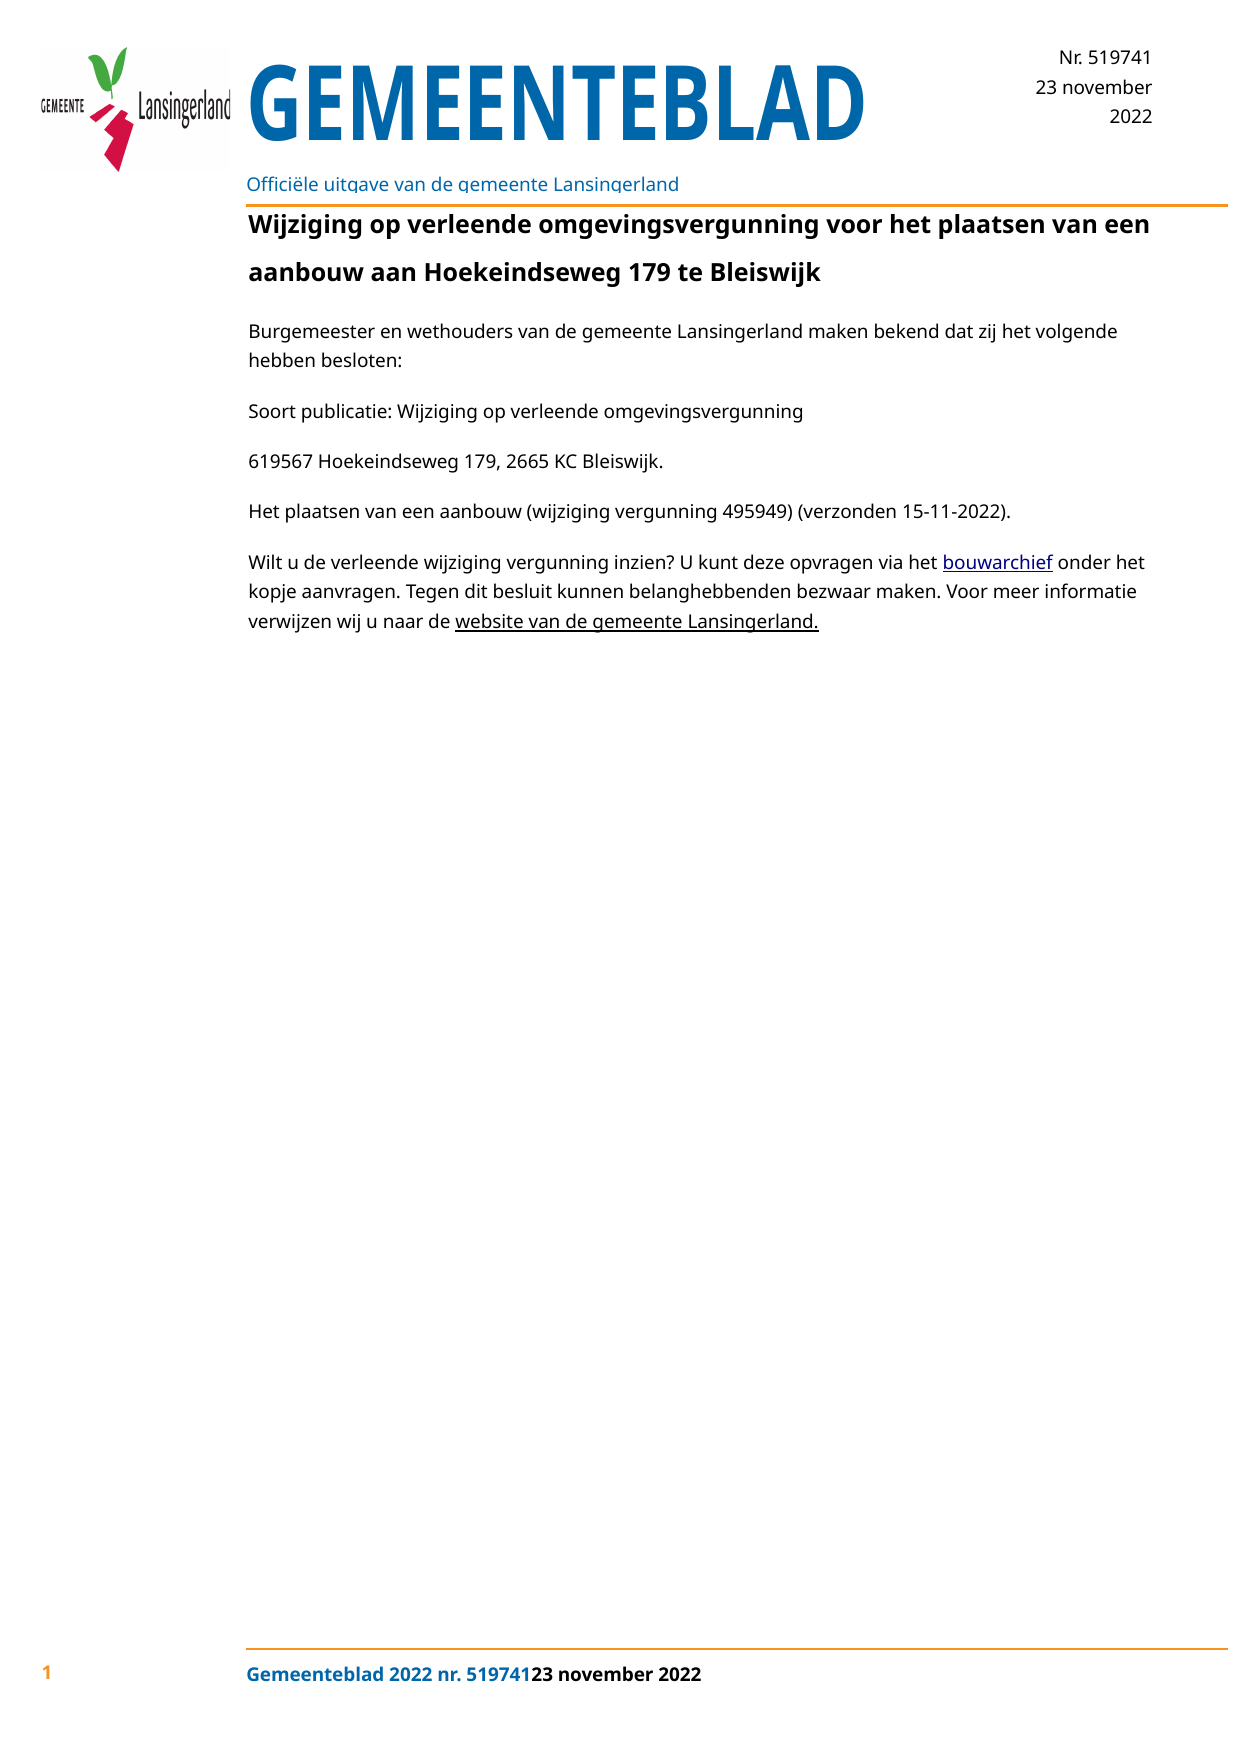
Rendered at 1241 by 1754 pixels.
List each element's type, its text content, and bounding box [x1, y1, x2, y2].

text Soort publicatie: Wijziging op verleende omgevingsvergunning [248, 398, 1152, 424]
picture [41, 47, 231, 172]
text Het plaatsen van een aanbouw (wijziging vergunning 495949) (verzonden 15-11-2022). [248, 499, 1152, 524]
text 619567 Hoekeindseweg 179, 2665 KC Bleiswijk. [248, 448, 1152, 474]
text Wijziging op verleende omgevingsvergunning voor het plaatsen van een aanbouw aan Hoekeindseweg 179 te Bleiswijk [248, 207, 1152, 288]
text Wilt u de verleende wijziging vergunning inzien? U kunt deze opvragen via het bouwarchief onder het kopje aanvragen. Tegen dit besluit kunnen belanghebbenden bezwaar maken. Voor meer informatie verwijzen wij u naar de website van de gemeente Lansingerland. [248, 549, 1152, 634]
text Burgemeester en wethouders van de gemeente Lansingerland maken bekend dat zij het volgende hebben besloten: [248, 318, 1152, 373]
